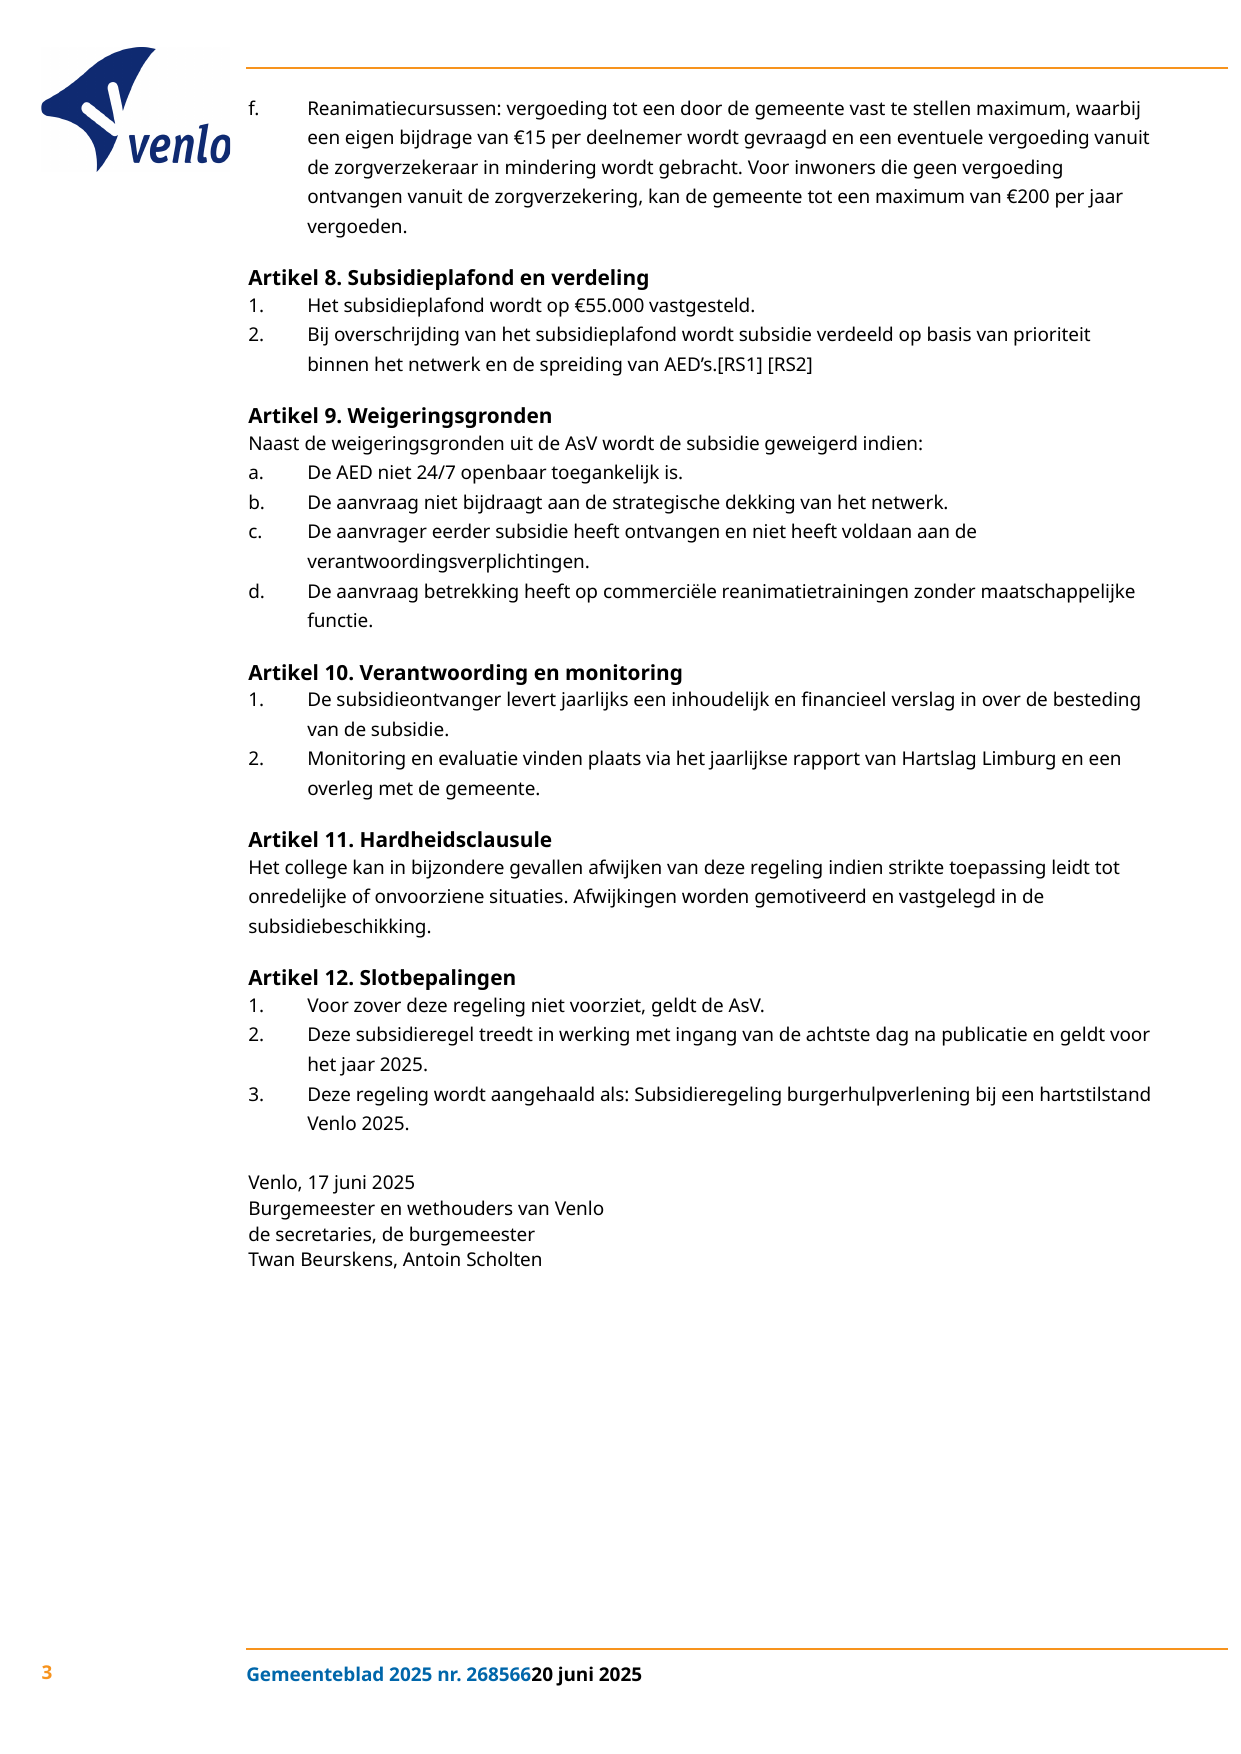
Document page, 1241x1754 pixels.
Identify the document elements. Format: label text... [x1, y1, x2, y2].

list Voor zover deze regeling niet voorziet, geldt de AsV. [248, 992, 1152, 1018]
text Artikel 11. Hardheidsclausule [248, 826, 1152, 854]
list De aanvraag betrekking heeft op commerciële reanimatietrainingen zonder maatschappelijke functie. [248, 578, 1152, 633]
list De AED niet 24/7 openbaar toegankelijk is. [248, 459, 1152, 485]
text Twan Beurskens, Antoin Scholten [248, 1247, 1152, 1272]
text Artikel 10. Verantwoording en monitoring [248, 658, 1152, 686]
list Bij overschrijding van het subsidieplafond wordt subsidie verdeeld op basis van prioriteit binnen het netwerk en de spreiding van AED’s.[RS1] [RS2] [248, 322, 1152, 377]
text Het college kan in bijzondere gevallen afwijken van deze regeling indien strikte toepassing leidt tot onredelijke of onvoorziene situaties. Afwijkingen worden gemotiveerd en vastgelegd in de subsidiebeschikking. [248, 854, 1152, 939]
text Burgemeester en wethouders van Venlo [248, 1195, 1152, 1221]
text Artikel 8. Subsidieplafond en verdeling [248, 263, 1152, 292]
list Deze subsidieregel treedt in werking met ingang van de achtste dag na publicatie en geldt voor het jaar 2025. [248, 1022, 1152, 1077]
text de secretaries, de burgemeester [248, 1221, 1152, 1247]
list Reanimatiecursussen: vergoeding tot een door de gemeente vast te stellen maximum, waarbij een eigen bijdrage van €15 per deelnemer wordt gevraagd en een eventuele vergoeding vanuit de zorgverzekeraar in mindering wordt gebracht. Voor inwoners die geen vergoeding ontvangen vanuit de zorgverzekering, kan de gemeente tot een maximum van €200 per jaar vergoeden. [248, 95, 1152, 239]
list De aanvrager eerder subsidie heeft ontvangen en niet heeft voldaan aan de verantwoordingsverplichtingen. [248, 519, 1152, 574]
text Artikel 12. Slotbepalingen [248, 963, 1152, 992]
list De subsidieontvanger levert jaarlijks een inhoudelijk en financieel verslag in over de besteding van de subsidie. [248, 686, 1152, 742]
list Deze regeling wordt aangehaald als: Subsidieregeling burgerhulpverlening bij een hartstilstand Venlo 2025. [248, 1081, 1152, 1136]
text Venlo, 17 juni 2025 [248, 1169, 1152, 1195]
text Artikel 9. Weigeringsgronden [248, 402, 1152, 430]
text Naast de weigeringsgronden uit de AsV wordt de subsidie geweigerd indien: [248, 430, 1152, 456]
list Monitoring en evaluatie vinden plaats via het jaarlijkse rapport van Hartslag Limburg en een overleg met de gemeente. [248, 746, 1152, 801]
picture [41, 47, 231, 172]
list De aanvraag niet bijdraagt aan de strategische dekking van het netwerk. [248, 489, 1152, 515]
list Het subsidieplafond wordt op €55.000 vastgesteld. [248, 292, 1152, 318]
